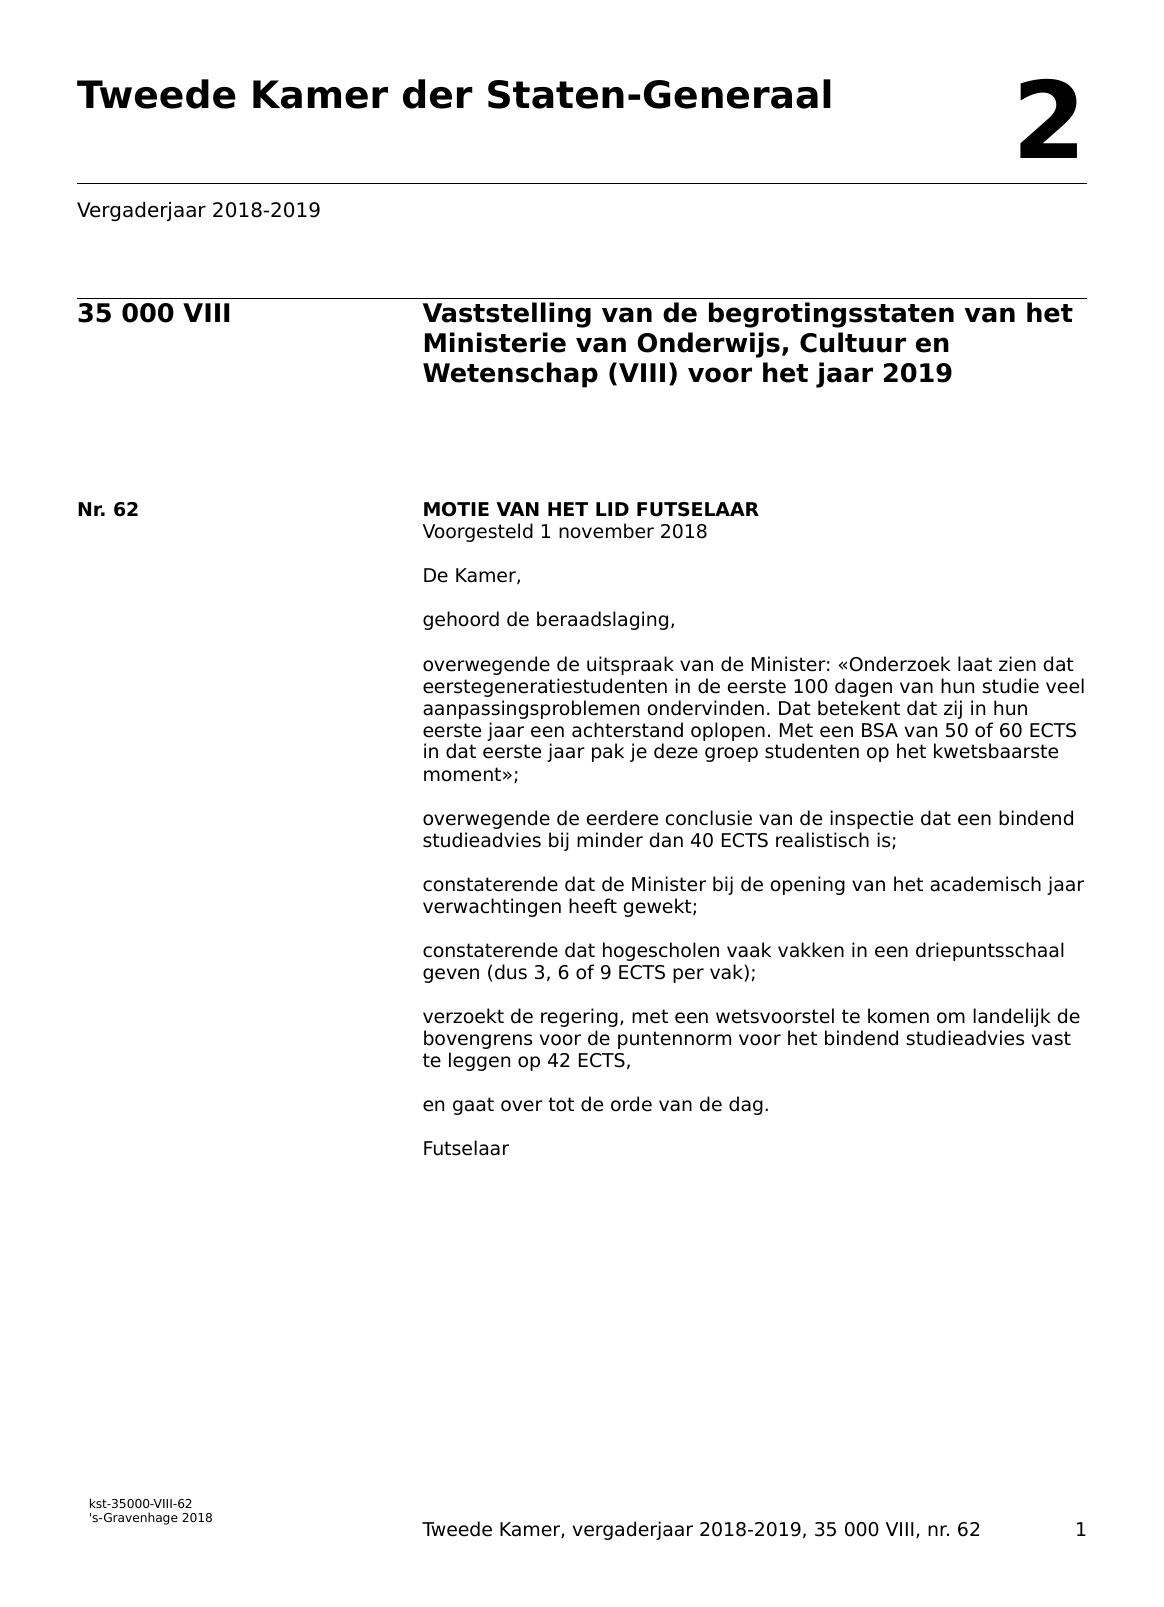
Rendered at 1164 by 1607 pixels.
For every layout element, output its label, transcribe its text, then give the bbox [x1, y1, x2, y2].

subtitle Nr. 62 MOTIE VAN HET LID FUTSELAAR [77, 499, 1087, 521]
subtitle 35 000 VIII Vaststelling van de begrotingsstaten van het Ministerie van Onderwijs, Cultuur en Wetenschap (VIII) voor het jaar 2019 [77, 299, 1087, 388]
table_header Tweede Kamer der Staten-Generaal [77, 59, 886, 183]
text overwegende de eerdere conclusie van de inspectie dat een bindend studieadvies bij minder dan 40 ECTS realistisch is; [422, 808, 1087, 852]
text De Kamer, [422, 565, 1087, 587]
text constaterende dat de Minister bij de opening van het academisch jaar verwachtingen heeft gewekt; [422, 874, 1087, 918]
text verzoekt de regering, met een wetsvoorstel te komen om landelijk de bovengrens voor de puntennorm voor het bindend studieadvies vast te leggen op 42 ECTS, [422, 1006, 1087, 1072]
table_header 2 [886, 59, 1087, 183]
text gehoord de beraadslaging, [422, 609, 1087, 631]
text Futselaar [422, 1138, 1087, 1160]
text constaterende dat hogescholen vaak vakken in een driepuntsschaal geven (dus 3, 6 of 9 ECTS per vak); [422, 940, 1087, 984]
table_cell Vergaderjaar 2018-2019 [77, 184, 1087, 298]
text Voorgesteld 1 november 2018 [422, 521, 1087, 543]
text kst-35000-VIII-62 [88, 1497, 323, 1511]
text overwegende de uitspraak van de Minister: «Onderzoek laat zien dat eerstegeneratiestudenten in de eerste 100 dagen van hun studie veel aanpassingsproblemen ondervinden. Dat betekent dat zij in hun eerste jaar een achterstand oplopen. Met een BSA van 50 of 60 ECTS in dat eerste jaar pak je deze groep studenten op het kwetsbaarste moment»; [422, 653, 1087, 785]
text en gaat over tot de orde van de dag. [422, 1094, 1087, 1116]
text 's-Gravenhage 2018 [88, 1511, 323, 1525]
